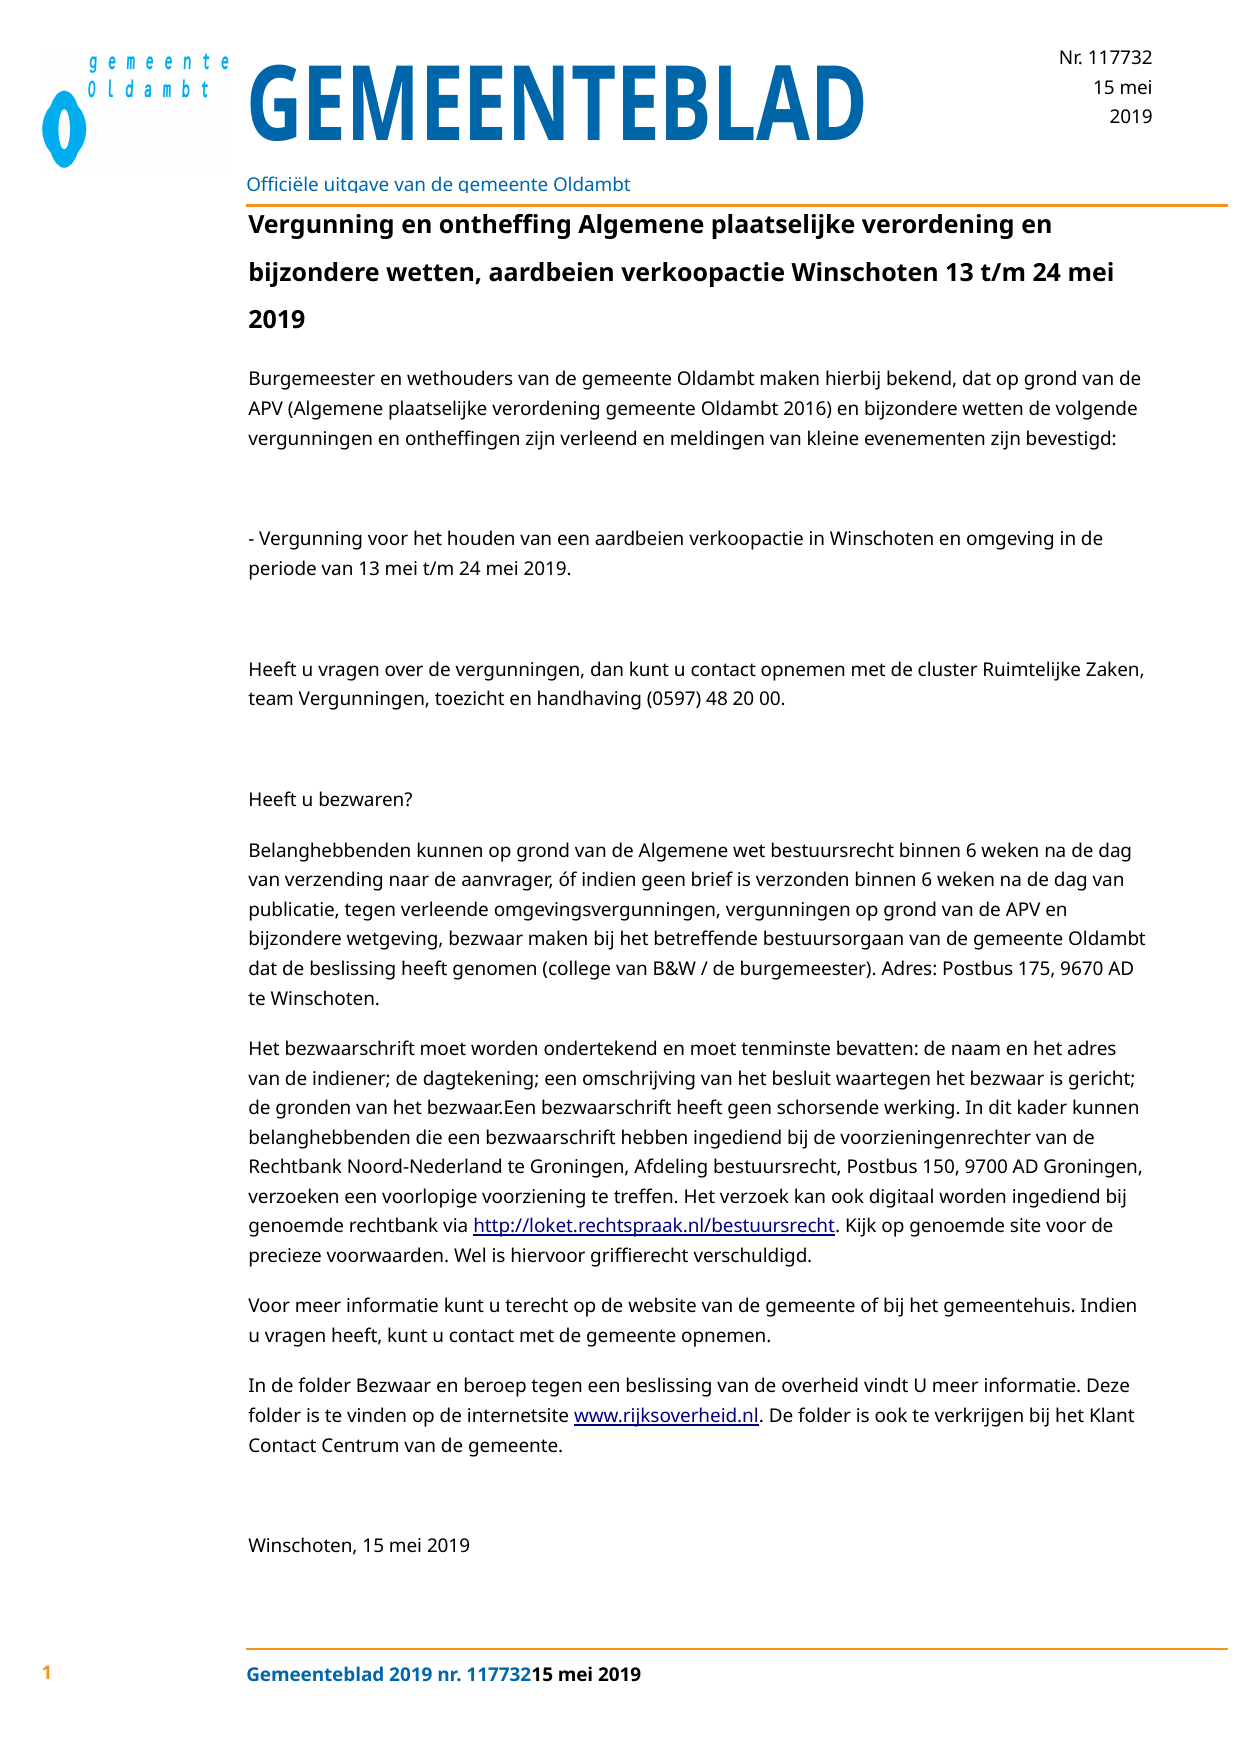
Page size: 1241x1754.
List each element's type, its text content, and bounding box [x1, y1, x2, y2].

text - Vergunning voor het houden van een aardbeien verkoopactie in Winschoten en omgeving in de periode van 13 mei t/m 24 mei 2019. [248, 526, 1152, 581]
text Burgemeester en wethouders van de gemeente Oldambt maken hierbij bekend, dat op grond van de APV (Algemene plaatselijke verordening gemeente Oldambt 2016) en bijzondere wetten de volgende vergunningen en ontheffingen zijn verleend en meldingen van kleine evenementen zijn bevestigd: [248, 366, 1152, 450]
text Heeft u vragen over de vergunningen, dan kunt u contact opnemen met de cluster Ruimtelijke Zaken, team Vergunningen, toezicht en handhaving (0597) 48 20 00. [248, 656, 1152, 711]
picture [41, 47, 231, 172]
text Heeft u bezwaren? [248, 786, 1152, 812]
text Het bezwaarschrift moet worden ondertekend en moet tenminste bevatten: de naam en het adres van de indiener; de dagtekening; een omschrijving van het besluit waartegen het bezwaar is gericht; de gronden van het bezwaar.Een bezwaarschrift heeft geen schorsende werking. In dit kader kunnen belanghebbenden die een bezwaarschrift hebben ingediend bij de voorzieningenrechter van de Rechtbank Noord-Nederland te Groningen, Afdeling bestuursrecht, Postbus 150, 9700 AD Groningen, verzoeken een voorlopige voorziening te treffen. Het verzoek kan ook digitaal worden ingediend bij genoemde rechtbank via http://loket.rechtspraak.nl/bestuursrecht. Kijk op genoemde site voor de precieze voorwaarden. Wel is hiervoor griffierecht verschuldigd. [248, 1035, 1152, 1268]
text Belanghebbenden kunnen op grond van de Algemene wet bestuursrecht binnen 6 weken na de dag van verzending naar de aanvrager, óf indien geen brief is verzonden binnen 6 weken na de dag van publicatie, tegen verleende omgevingsvergunningen, vergunningen op grond van de APV en bijzondere wetgeving, bezwaar maken bij het betreffende bestuursorgaan van de gemeente Oldambt dat de beslissing heeft genomen (college van B&W / de burgemeester). Adres: Postbus 175, 9670 AD te Winschoten. [248, 837, 1152, 1010]
text Vergunning en ontheffing Algemene plaatselijke verordening en bijzondere wetten, aardbeien verkoopactie Winschoten 13 t/m 24 mei 2019 [248, 207, 1152, 336]
text Voor meer informatie kunt u terecht op de website van de gemeente of bij het gemeentehuis. Indien u vragen heeft, kunt u contact met de gemeente opnemen. [248, 1293, 1152, 1348]
text In de folder Bezwaar en beroep tegen een beslissing van de overheid vindt U meer informatie. Deze folder is te vinden op de internetsite www.rijksoverheid.nl. De folder is ook te verkrijgen bij het Klant Contact Centrum van de gemeente. [248, 1373, 1152, 1457]
text Winschoten, 15 mei 2019 [248, 1533, 1152, 1558]
